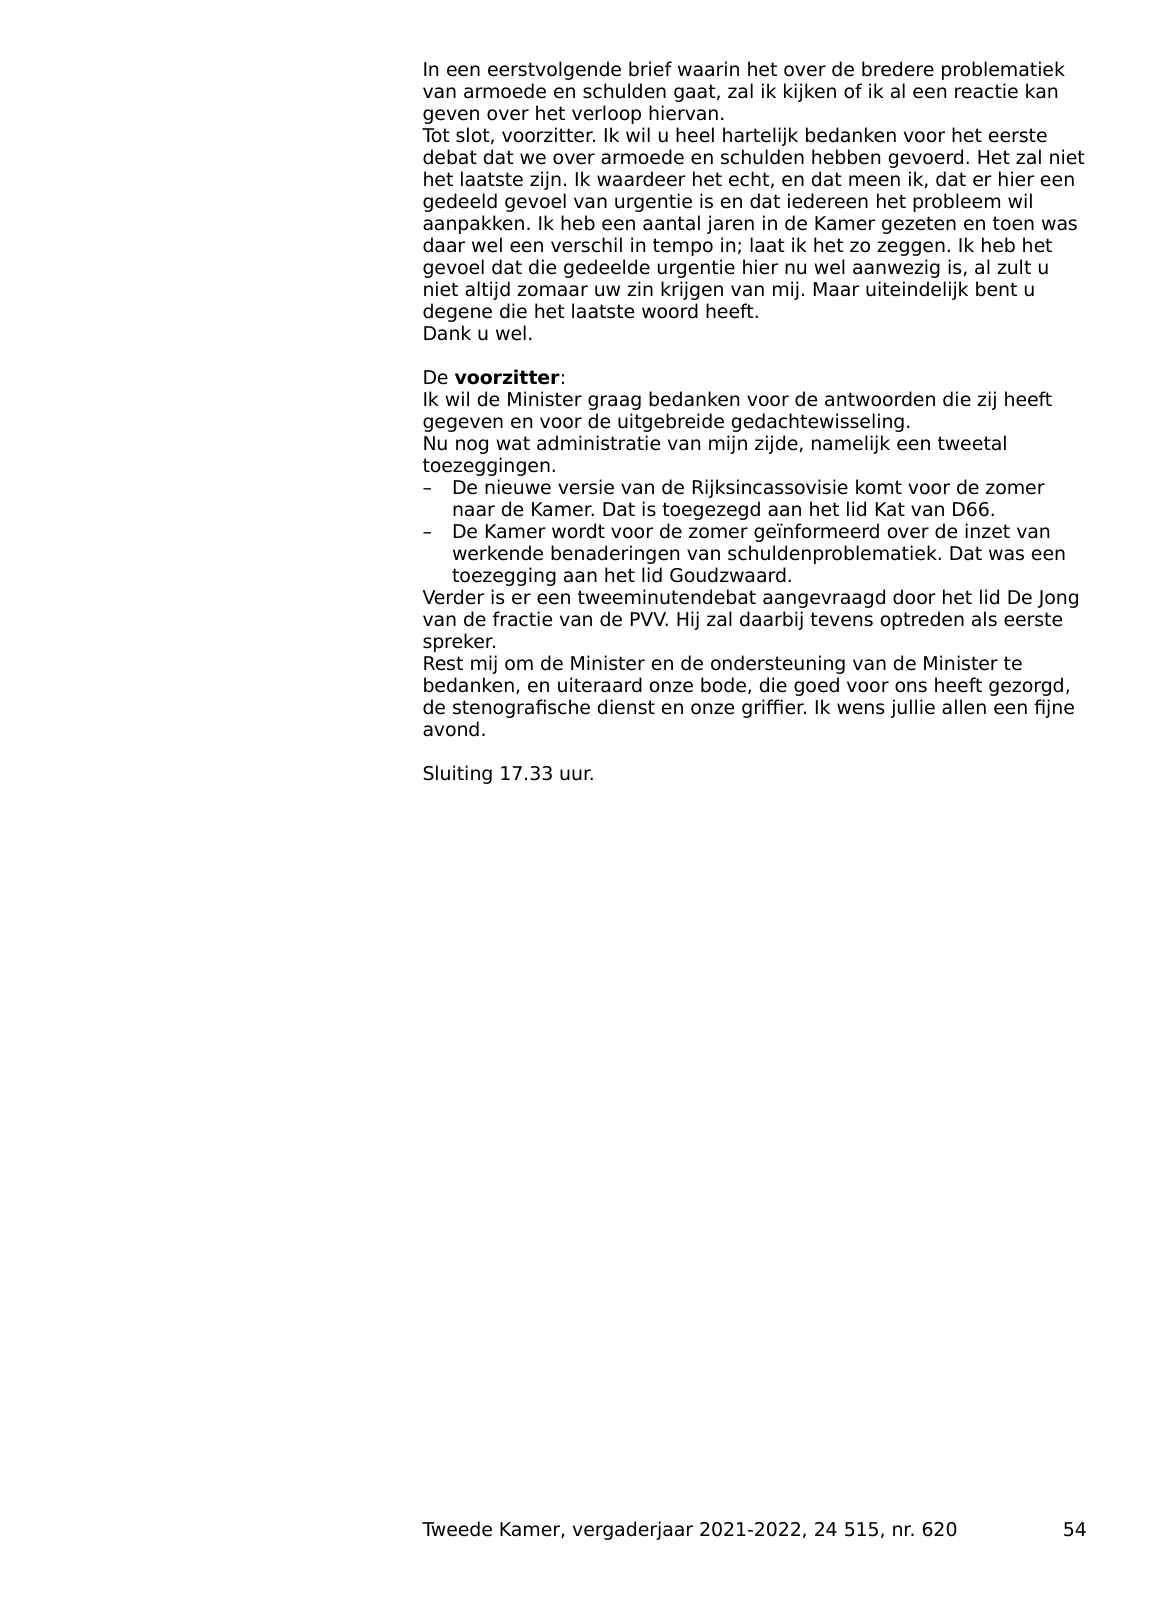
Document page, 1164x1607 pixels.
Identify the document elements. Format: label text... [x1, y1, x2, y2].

text Ik wil de Minister graag bedanken voor de antwoorden die zij heeft gegeven en voor de uitgebreide gedachtewisseling. [422, 389, 1087, 433]
text – De nieuwe versie van de Rijksincassovisie komt voor de zomer naar de Kamer. Dat is toegezegd aan het lid Kat van D66. [422, 477, 1087, 521]
text Dank u wel. [422, 323, 1087, 345]
text – De Kamer wordt voor de zomer geïnformeerd over de inzet van werkende benaderingen van schuldenproblematiek. Dat was een toezegging aan het lid Goudzwaard. [422, 521, 1087, 587]
text Rest mij om de Minister en de ondersteuning van de Minister te bedanken, en uiteraard onze bode, die goed voor ons heeft gezorgd, de stenografische dienst en onze griffier. Ik wens jullie allen een fijne avond. [422, 653, 1087, 741]
text Sluiting 17.33 uur. [422, 763, 1087, 785]
text Verder is er een tweeminutendebat aangevraagd door het lid De Jong van de fractie van de PVV. Hij zal daarbij tevens optreden als eerste spreker. [422, 587, 1087, 653]
text In een eerstvolgende brief waarin het over de bredere problematiek van armoede en schulden gaat, zal ik kijken of ik al een reactie kan geven over het verloop hiervan. [422, 59, 1087, 125]
text De voorzitter: [422, 367, 1087, 389]
text Nu nog wat administratie van mijn zijde, namelijk een tweetal toezeggingen. [422, 433, 1087, 477]
text Tot slot, voorzitter. Ik wil u heel hartelijk bedanken voor het eerste debat dat we over armoede en schulden hebben gevoerd. Het zal niet het laatste zijn. Ik waardeer het echt, en dat meen ik, dat er hier een gedeeld gevoel van urgentie is en dat iedereen het probleem wil aanpakken. Ik heb een aantal jaren in de Kamer gezeten en toen was daar wel een verschil in tempo in; laat ik het zo zeggen. Ik heb het gevoel dat die gedeelde urgentie hier nu wel aanwezig is, al zult u niet altijd zomaar uw zin krijgen van mij. Maar uiteindelijk bent u degene die het laatste woord heeft. [422, 125, 1087, 323]
